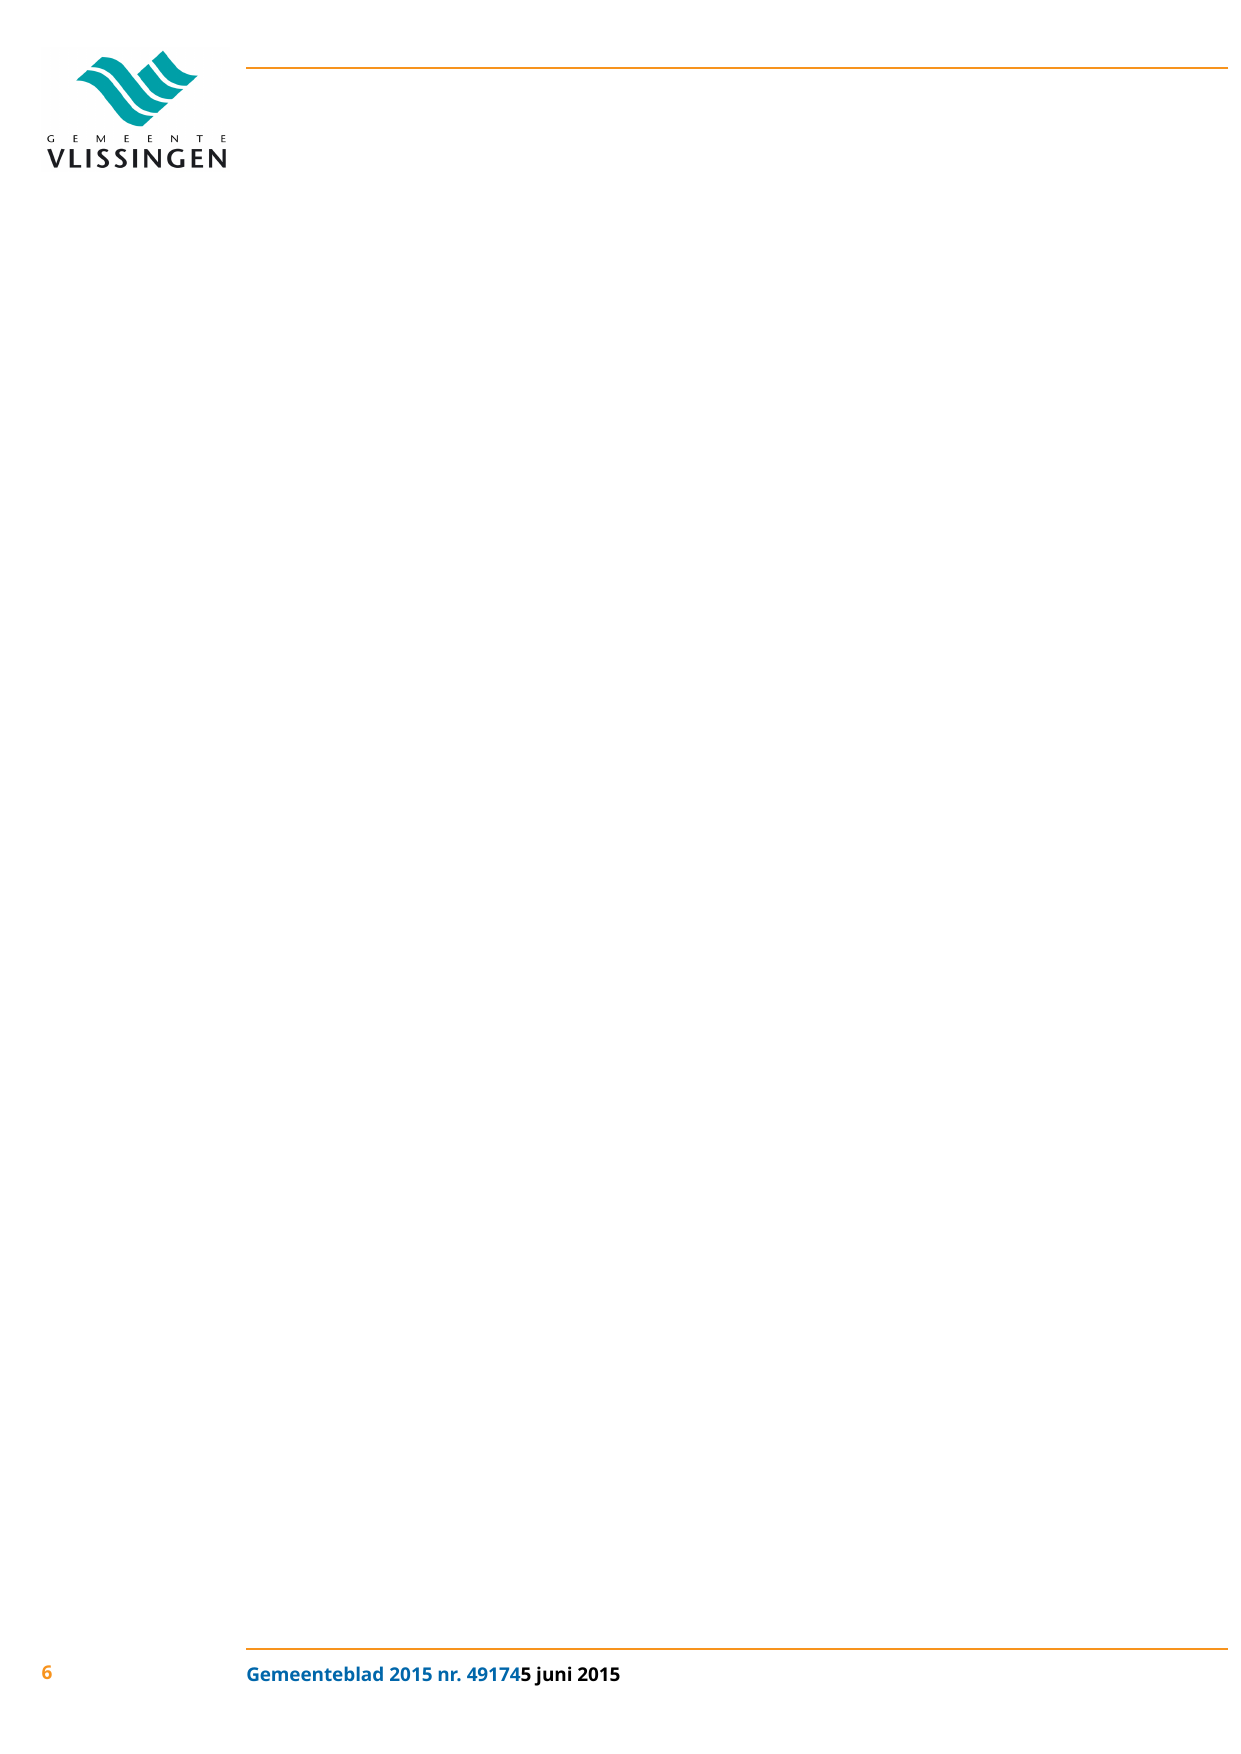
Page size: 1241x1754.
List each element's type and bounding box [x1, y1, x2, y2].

picture [41, 47, 231, 172]
